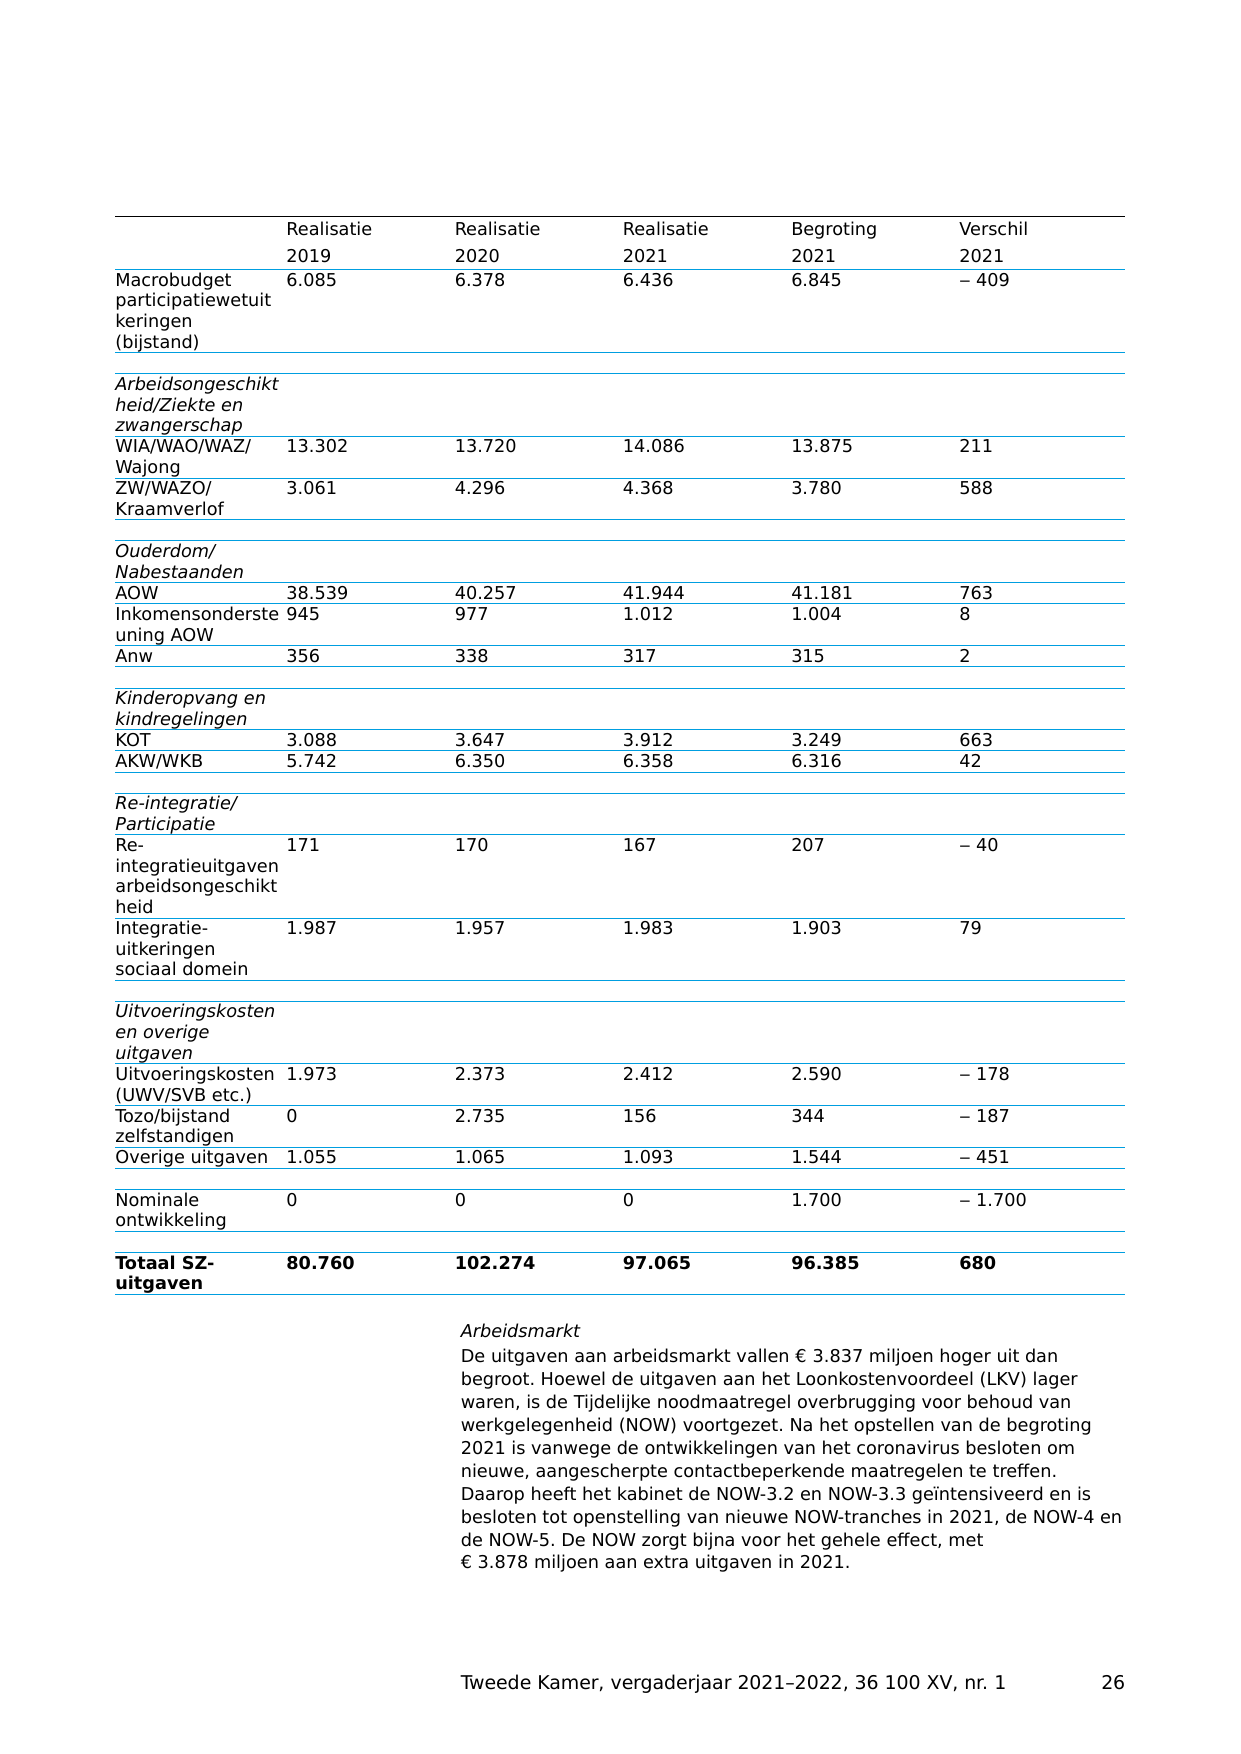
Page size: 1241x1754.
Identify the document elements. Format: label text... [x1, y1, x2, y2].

table_cell Anw [115, 646, 283, 666]
table_cell [452, 353, 620, 373]
table_cell 945 [283, 604, 452, 645]
table_cell 2.412 [620, 1064, 788, 1105]
table_cell 40.257 [452, 583, 620, 603]
table_cell 0 [283, 1106, 452, 1147]
table_cell [283, 773, 452, 793]
table_cell 1.700 [788, 1190, 956, 1231]
table_cell [283, 689, 452, 729]
table_cell 42 [956, 751, 1125, 771]
table_cell 2019 [283, 243, 452, 269]
table_cell [788, 1232, 956, 1252]
table_cell [283, 981, 452, 1001]
table_cell Realisatie [283, 217, 452, 243]
table_cell 588 [956, 479, 1125, 519]
table_cell ‒ 40 [956, 835, 1125, 917]
table_cell Overige uitgaven [115, 1148, 283, 1168]
table_cell 3.249 [788, 730, 956, 750]
table_cell [788, 689, 956, 729]
table_cell [956, 1169, 1125, 1189]
table_cell [452, 689, 620, 729]
table_cell 0 [283, 1190, 452, 1231]
table_cell 13.875 [788, 437, 956, 477]
table_cell 207 [788, 835, 956, 917]
table_cell 13.720 [452, 437, 620, 477]
table_cell [452, 981, 620, 1001]
table_cell [452, 667, 620, 687]
table_cell 3.780 [788, 479, 956, 519]
table_cell ‒ 1.700 [956, 1190, 1125, 1231]
table_cell [115, 667, 283, 687]
table_cell 763 [956, 583, 1125, 603]
table_cell 1.544 [788, 1148, 956, 1168]
table_cell 79 [956, 919, 1125, 980]
table_cell 96.385 [788, 1253, 956, 1294]
table_cell [620, 773, 788, 793]
table_cell Uitvoeringskosten en overige uitgaven [115, 1002, 283, 1063]
table_cell [620, 353, 788, 373]
table_cell [620, 374, 788, 436]
table_cell 680 [956, 1253, 1125, 1294]
table_cell Re-integratieuitgaven arbeidsongeschiktheid [115, 835, 283, 917]
table_cell Totaal SZ-uitgaven [115, 1253, 283, 1294]
table_cell [620, 1002, 788, 1063]
table_cell 338 [452, 646, 620, 666]
table_cell 1.987 [283, 919, 452, 980]
table_cell Kinderopvang en kindregelingen [115, 689, 283, 729]
table_cell [956, 541, 1125, 582]
table_cell Arbeidsongeschiktheid/Ziekte en zwangerschap [115, 374, 283, 436]
table_cell [956, 773, 1125, 793]
table_cell 2020 [452, 243, 620, 269]
table_cell 3.647 [452, 730, 620, 750]
table_cell 6.358 [620, 751, 788, 771]
table_cell [620, 520, 788, 540]
table_cell [956, 981, 1125, 1001]
table_cell 97.065 [620, 1253, 788, 1294]
table_cell 1.065 [452, 1148, 620, 1168]
table_cell [788, 794, 956, 834]
table_cell 80.760 [283, 1253, 452, 1294]
table_cell 1.973 [283, 1064, 452, 1105]
table_cell [788, 981, 956, 1001]
table_cell 1.004 [788, 604, 956, 645]
table_cell Tozo/bijstand zelfstandigen [115, 1106, 283, 1147]
table_cell 102.274 [452, 1253, 620, 1294]
table_cell [452, 794, 620, 834]
table_cell 1.055 [283, 1148, 452, 1168]
table_cell 2021 [620, 243, 788, 269]
table_cell 2.735 [452, 1106, 620, 1147]
table_cell Realisatie [620, 217, 788, 243]
table_cell [620, 981, 788, 1001]
table_cell [452, 541, 620, 582]
table_cell [788, 773, 956, 793]
table_cell 167 [620, 835, 788, 917]
table_cell [452, 520, 620, 540]
table_cell [788, 1169, 956, 1189]
table_cell [956, 667, 1125, 687]
table_cell 4.296 [452, 479, 620, 519]
table_cell ZW/WAZO/Kraamverlof [115, 479, 283, 519]
table_cell 2.590 [788, 1064, 956, 1105]
table_cell 2021 [956, 243, 1125, 269]
table_cell [788, 374, 956, 436]
table_cell [115, 520, 283, 540]
table_cell Realisatie [452, 217, 620, 243]
table_cell Re-integratie/Participatie [115, 794, 283, 834]
table_cell Integratie-uitkeringen sociaal domein [115, 919, 283, 980]
table_cell 977 [452, 604, 620, 645]
table_cell Begroting [788, 217, 956, 243]
table_cell 663 [956, 730, 1125, 750]
table_cell 6.436 [620, 270, 788, 352]
table_cell 2 [956, 646, 1125, 666]
table_cell [115, 353, 283, 373]
table_cell 3.912 [620, 730, 788, 750]
table_cell ‒ 409 [956, 270, 1125, 352]
table_cell [956, 794, 1125, 834]
table_cell [283, 794, 452, 834]
table_cell 5.742 [283, 751, 452, 771]
table_cell 344 [788, 1106, 956, 1147]
table_cell Nominale ontwikkeling [115, 1190, 283, 1231]
table_cell [283, 667, 452, 687]
table_cell ‒ 178 [956, 1064, 1125, 1105]
table_cell 356 [283, 646, 452, 666]
table_cell [283, 374, 452, 436]
table_cell 2021 [788, 243, 956, 269]
table_cell [620, 1169, 788, 1189]
table_cell 3.088 [283, 730, 452, 750]
table_cell Inkomensondersteuning AOW [115, 604, 283, 645]
table_cell 38.539 [283, 583, 452, 603]
table_cell 6.316 [788, 751, 956, 771]
table_cell [956, 1002, 1125, 1063]
table_cell 1.903 [788, 919, 956, 980]
table_cell 0 [620, 1190, 788, 1231]
table_cell KOT [115, 730, 283, 750]
table_cell [956, 689, 1125, 729]
table_cell [620, 1232, 788, 1252]
table_cell [115, 981, 283, 1001]
table_cell 3.061 [283, 479, 452, 519]
table_cell [283, 520, 452, 540]
table_header Tabel 6 Uitgaven SZ-plafond 2019-2021 (x € 1 mln) [115, 191, 1125, 216]
table_cell [115, 1169, 283, 1189]
table_cell Macrobudget participatiewetuitkeringen (bijstand) [115, 270, 283, 352]
table_cell 6.845 [788, 270, 956, 352]
table_cell 1.957 [452, 919, 620, 980]
table_cell AOW [115, 583, 283, 603]
table_cell [283, 1002, 452, 1063]
table_cell [115, 217, 283, 243]
table_cell AKW/WKB [115, 751, 283, 771]
table_cell [283, 353, 452, 373]
table_cell 2.373 [452, 1064, 620, 1105]
table_cell [956, 1232, 1125, 1252]
table_cell [452, 1232, 620, 1252]
table_cell [452, 773, 620, 793]
table_cell 1.093 [620, 1148, 788, 1168]
table_cell [788, 353, 956, 373]
table_cell [283, 1232, 452, 1252]
table_cell [788, 520, 956, 540]
table_cell 0 [452, 1190, 620, 1231]
table_cell 1.012 [620, 604, 788, 645]
table_cell 315 [788, 646, 956, 666]
table_cell 317 [620, 646, 788, 666]
table_cell [788, 667, 956, 687]
table_cell 14.086 [620, 437, 788, 477]
table_cell 41.944 [620, 583, 788, 603]
table_cell [115, 1232, 283, 1252]
table_cell ‒ 451 [956, 1148, 1125, 1168]
text Arbeidsmarkt [461, 1319, 1125, 1342]
table_cell 171 [283, 835, 452, 917]
table_cell 41.181 [788, 583, 956, 603]
table_cell [620, 541, 788, 582]
table_cell [620, 689, 788, 729]
table_cell [452, 1169, 620, 1189]
table_cell [956, 353, 1125, 373]
table_cell [452, 374, 620, 436]
text De uitgaven aan arbeidsmarkt vallen € 3.837 miljoen hoger uit dan begroot. Hoewel de uitgaven aan het Loonkostenvoordeel (LKV) lager waren, is de Tijdelijke noodmaatregel overbrugging voor behoud van werkgelegenheid (NOW) voortgezet. Na het opstellen van de begroting 2021 is vanwege de ontwikkelingen van het coronavirus besloten om nieuwe, aangescherpte contactbeperkende maatregelen te treffen. Daarop heeft het kabinet de NOW-3.2 en NOW-3.3 geïntensiveerd en is besloten tot openstelling van nieuwe NOW-tranches in 2021, de NOW-4 en de NOW-5. De NOW zorgt bijna voor het gehele effect, met € 3.878 miljoen aan extra uitgaven in 2021. [461, 1344, 1125, 1573]
table_cell 170 [452, 835, 620, 917]
table_cell [283, 541, 452, 582]
table_cell [452, 1002, 620, 1063]
table_cell 6.085 [283, 270, 452, 352]
table_cell 13.302 [283, 437, 452, 477]
table_cell [115, 773, 283, 793]
table_cell Ouderdom/Nabestaanden [115, 541, 283, 582]
table_cell Verschil [956, 217, 1125, 243]
table_cell [620, 667, 788, 687]
table_cell 4.368 [620, 479, 788, 519]
table_cell 6.378 [452, 270, 620, 352]
table_cell [115, 243, 283, 269]
table_cell WIA/WAO/WAZ/Wajong [115, 437, 283, 477]
table_cell [283, 1169, 452, 1189]
table_cell 8 [956, 604, 1125, 645]
table_cell ‒ 187 [956, 1106, 1125, 1147]
table_cell [956, 374, 1125, 436]
table_cell [956, 520, 1125, 540]
table_cell [788, 1002, 956, 1063]
table_cell [788, 541, 956, 582]
table_cell [620, 794, 788, 834]
table_cell 211 [956, 437, 1125, 477]
table_cell 1.983 [620, 919, 788, 980]
table_cell 6.350 [452, 751, 620, 771]
table_cell Uitvoeringskosten (UWV/SVB etc.) [115, 1064, 283, 1105]
table_cell 156 [620, 1106, 788, 1147]
